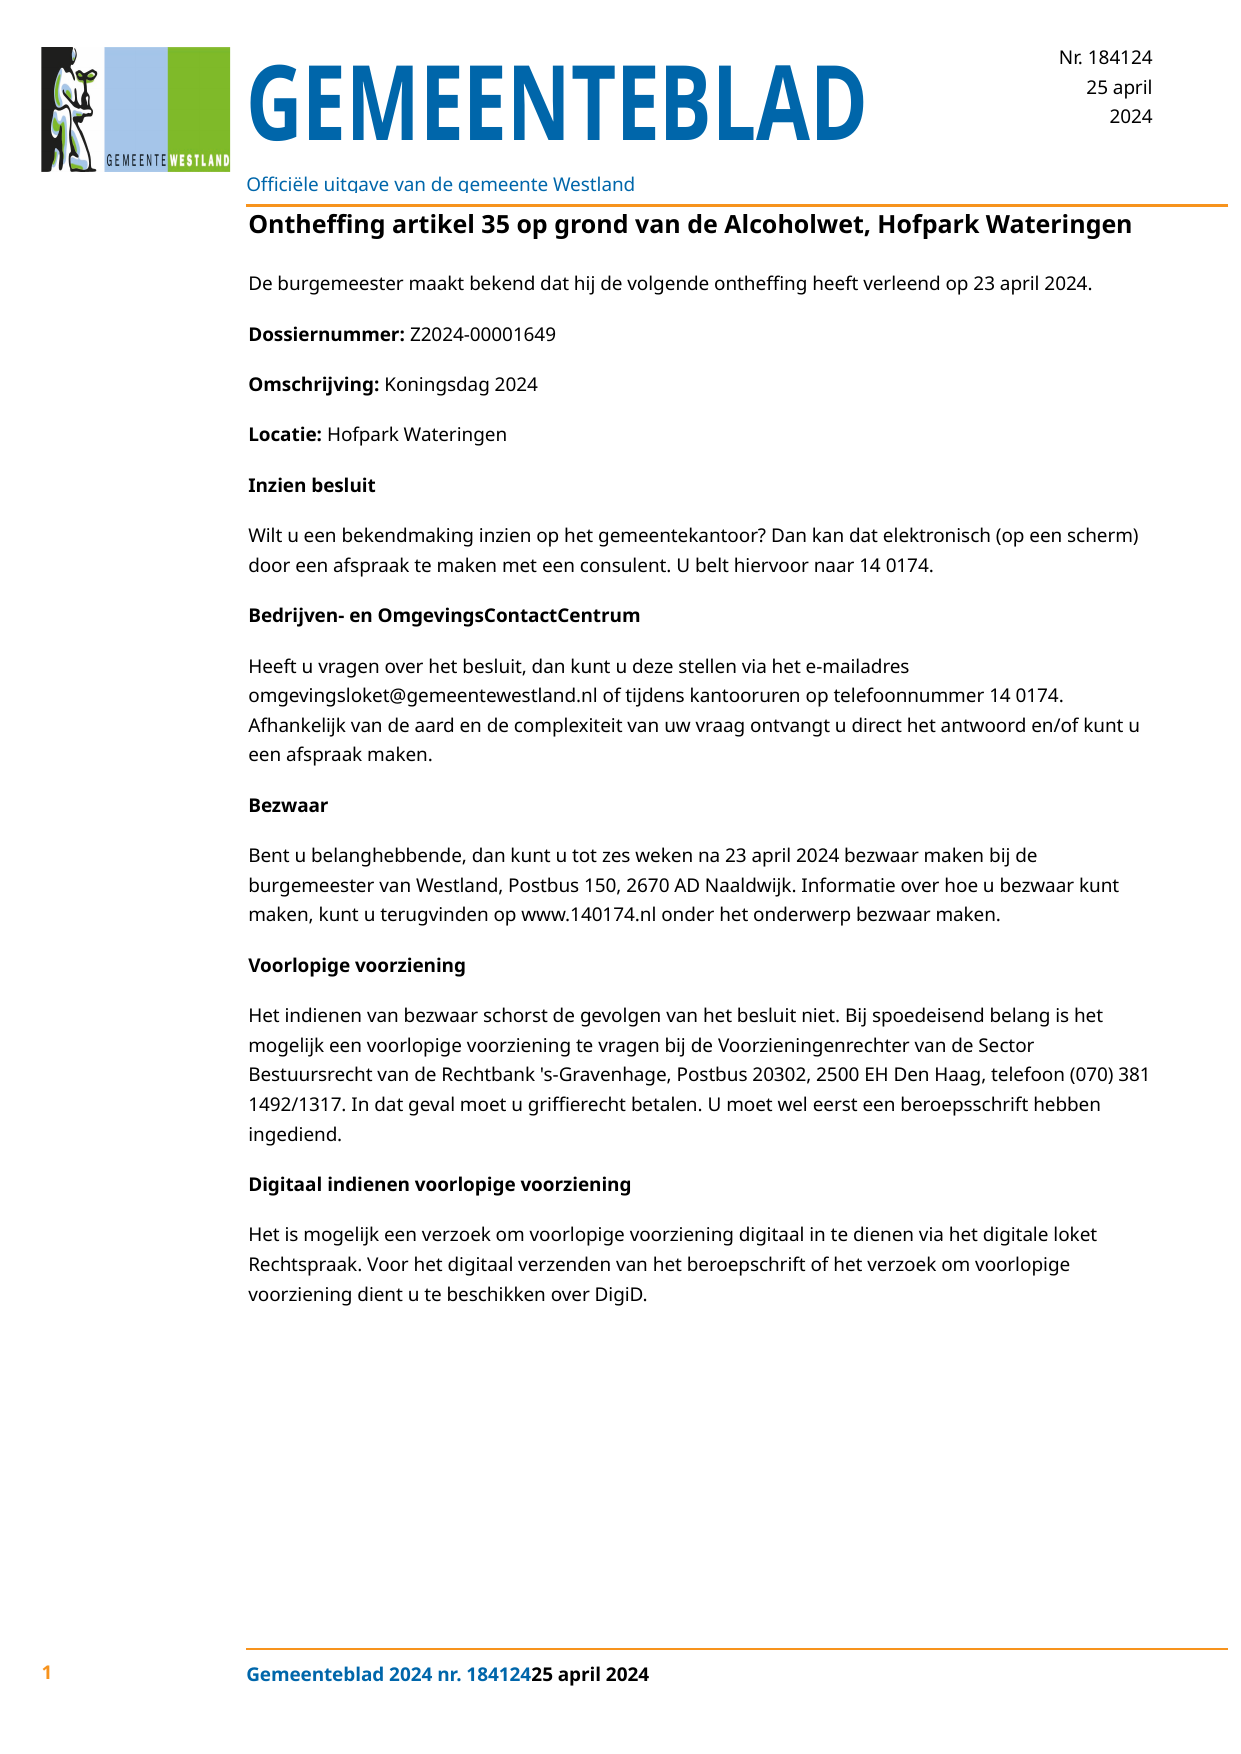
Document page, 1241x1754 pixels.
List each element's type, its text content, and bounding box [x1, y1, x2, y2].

text Wilt u een bekendmaking inzien op het gemeentekantoor? Dan kan dat elektronisch (op een scherm) door een afspraak te maken met een consulent. U belt hiervoor naar 14 0174. [248, 522, 1152, 578]
text Omschrijving: Koningsdag 2024 [248, 371, 1152, 397]
text Bedrijven- en OmgevingsContactCentrum [248, 602, 1152, 628]
text Inzien besluit [248, 472, 1152, 498]
text Locatie: Hofpark Wateringen [248, 422, 1152, 447]
text Het is mogelijk een verzoek om voorlopige voorziening digitaal in te dienen via het digitale loket Rechtspraak. Voor het digitaal verzenden van het beroepschrift of het verzoek om voorlopige voorziening dient u te beschikken over DigiD. [248, 1222, 1152, 1306]
picture [41, 47, 231, 172]
text Digitaal indienen voorlopige voorziening [248, 1171, 1152, 1197]
text Bent u belanghebbende, dan kunt u tot zes weken na 23 april 2024 bezwaar maken bij de burgemeester van Westland, Postbus 150, 2670 AD Naaldwijk. Informatie over hoe u bezwaar kunt maken, kunt u terugvinden op www.140174.nl onder het onderwerp bezwaar maken. [248, 842, 1152, 927]
text Bezwaar [248, 792, 1152, 818]
text Voorlopige voorziening [248, 952, 1152, 978]
text Het indienen van bezwaar schorst de gevolgen van het besluit niet. Bij spoedeisend belang is het mogelijk een voorlopige voorziening te vragen bij de Voorzieningenrechter van de Sector Bestuursrecht van de Rechtbank 's-Gravenhage, Postbus 20302, 2500 EH Den Haag, telefoon (070) 381 1492/1317. In dat geval moet u griffierecht betalen. U moet wel eerst een beroepsschrift hebben ingediend. [248, 1002, 1152, 1146]
text Ontheffing artikel 35 op grond van de Alcoholwet, Hofpark Wateringen [248, 207, 1152, 241]
text Heeft u vragen over het besluit, dan kunt u deze stellen via het e-mailadres omgevingsloket@gemeentewestland.nl of tijdens kantooruren op telefoonnummer 14 0174. Afhankelijk van de aard en de complexiteit van uw vraag ontvangt u direct het antwoord en/of kunt u een afspraak maken. [248, 653, 1152, 767]
text De burgemeester maakt bekend dat hij de volgende ontheffing heeft verleend op 23 april 2024. [248, 270, 1152, 296]
text Dossiernummer: Z2024-00001649 [248, 321, 1152, 346]
